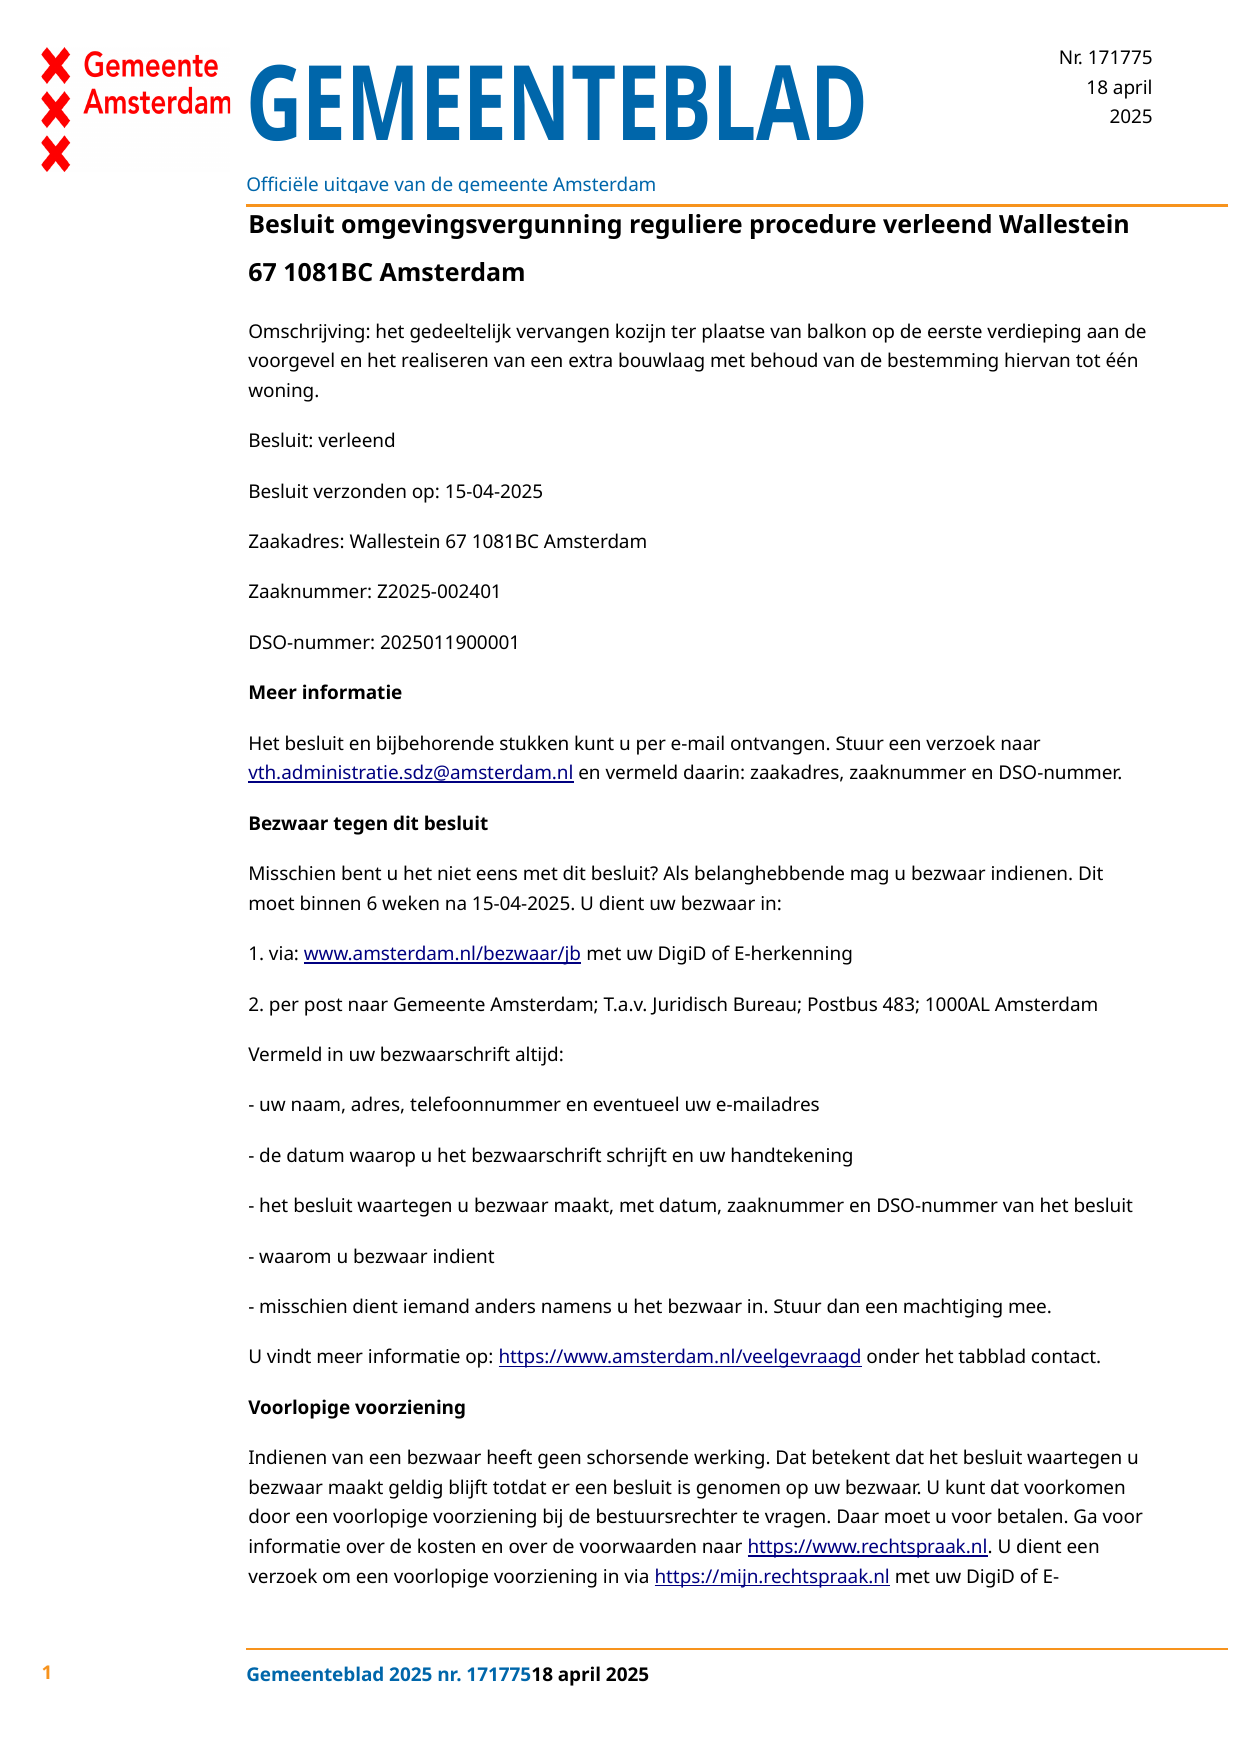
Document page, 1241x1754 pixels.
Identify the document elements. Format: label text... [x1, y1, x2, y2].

text Besluit: verleend [248, 427, 1152, 453]
text Voorlopige voorziening [248, 1394, 1152, 1420]
text Meer informatie [248, 679, 1152, 705]
text U vindt meer informatie op: https://www.amsterdam.nl/veelgevraagd onder het tabblad contact. [248, 1344, 1152, 1369]
text 2. per post naar Gemeente Amsterdam; T.a.v. Juridisch Bureau; Postbus 483; 1000AL Amsterdam [248, 991, 1152, 1017]
text Besluit verzonden op: 15-04-2025 [248, 478, 1152, 504]
text - de datum waarop u het bezwaarschrift schrijft en uw handtekening [248, 1142, 1152, 1168]
text Misschien bent u het niet eens met dit besluit? Als belanghebbende mag u bezwaar indienen. Dit moet binnen 6 weken na 15-04-2025. U dient uw bezwaar in: [248, 860, 1152, 916]
text 1. via: www.amsterdam.nl/bezwaar/jb met uw DigiD of E-herkenning [248, 940, 1152, 966]
text - uw naam, adres, telefoonnummer en eventueel uw e-mailadres [248, 1092, 1152, 1117]
text Zaaknummer: Z2025-002401 [248, 579, 1152, 604]
text - het besluit waartegen u bezwaar maakt, met datum, zaaknummer en DSO-nummer van het besluit [248, 1192, 1152, 1218]
text DSO-nummer: 2025011900001 [248, 629, 1152, 655]
text - waarom u bezwaar indient [248, 1243, 1152, 1269]
text Het besluit en bijbehorende stukken kunt u per e-mail ontvangen. Stuur een verzoek naar vth.administratie.sdz@amsterdam.nl en vermeld daarin: zaakadres, zaaknummer en DSO-nummer. [248, 730, 1152, 785]
text - misschien dient iemand anders namens u het bezwaar in. Stuur dan een machtiging mee. [248, 1293, 1152, 1319]
text Zaakadres: Wallestein 67 1081BC Amsterdam [248, 528, 1152, 554]
text Omschrijving: het gedeeltelijk vervangen kozijn ter plaatse van balkon op de eerste verdieping aan de voorgevel en het realiseren van een extra bouwlaag met behoud van de bestemming hiervan tot één woning. [248, 318, 1152, 403]
text Vermeld in uw bezwaarschrift altijd: [248, 1041, 1152, 1067]
text Besluit omgevingsvergunning reguliere procedure verleend Wallestein 67 1081BC Amsterdam [248, 207, 1152, 288]
picture [41, 47, 231, 172]
text Indienen van een bezwaar heeft geen schorsende werking. Dat betekent dat het besluit waartegen u bezwaar maakt geldig blijft totdat er een besluit is genomen op uw bezwaar. U kunt dat voorkomen door een voorlopige voorziening bij de bestuursrechter te vragen. Daar moet u voor betalen. Ga voor informatie over de kosten en over de voorwaarden naar https://www.rechtspraak.nl. U dient een verzoek om een voorlopige voorziening in via https://mijn.rechtspraak.nl met uw DigiD of E- [248, 1444, 1152, 1589]
text Bezwaar tegen dit besluit [248, 810, 1152, 836]
